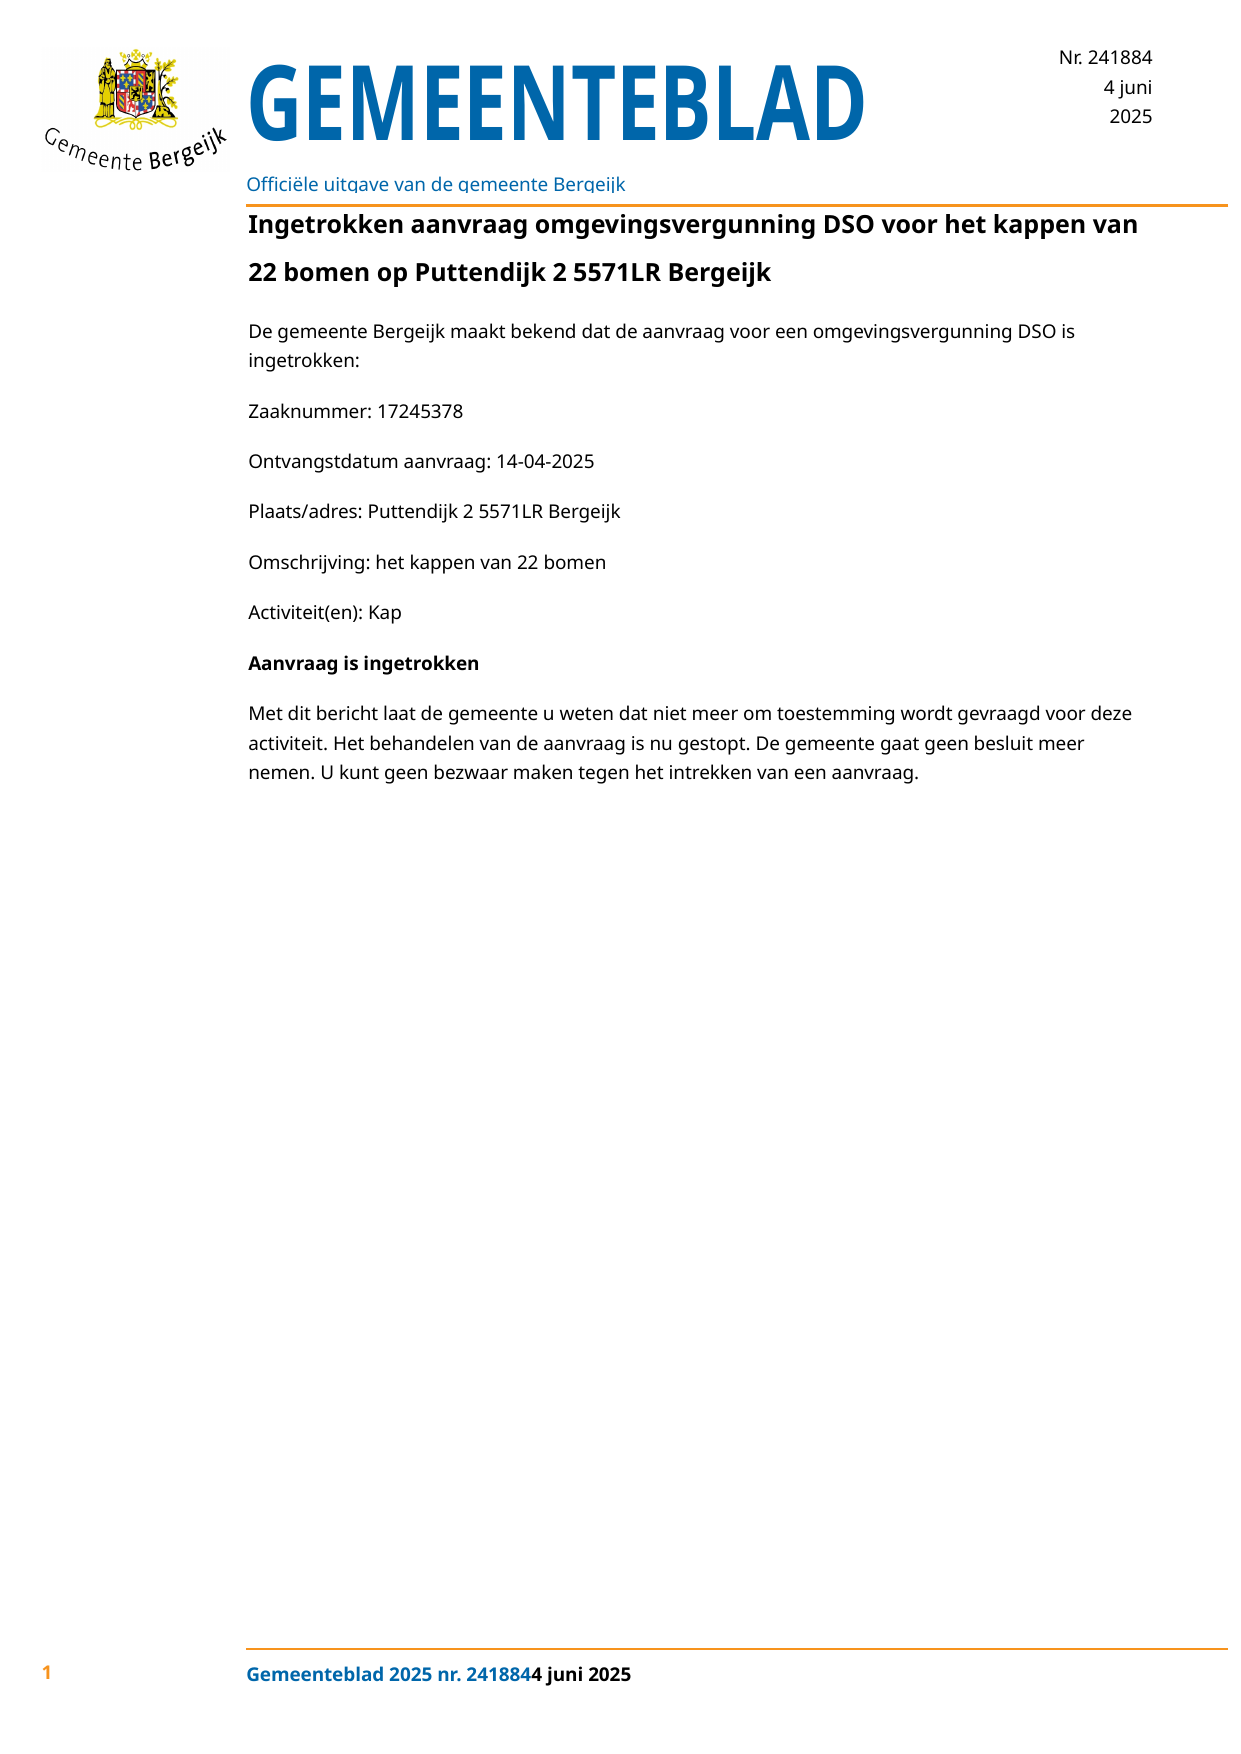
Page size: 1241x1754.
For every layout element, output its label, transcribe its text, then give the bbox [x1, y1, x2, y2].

text Ontvangstdatum aanvraag: 14-04-2025 [248, 448, 1152, 474]
text Ingetrokken aanvraag omgevingsvergunning DSO voor het kappen van 22 bomen op Puttendijk 2 5571LR Bergeijk [248, 207, 1152, 288]
text Plaats/adres: Puttendijk 2 5571LR Bergeijk [248, 499, 1152, 524]
text Zaaknummer: 17245378 [248, 398, 1152, 424]
picture [41, 47, 231, 172]
text De gemeente Bergeijk maakt bekend dat de aanvraag voor een omgevingsvergunning DSO is ingetrokken: [248, 318, 1152, 373]
text Met dit bericht laat de gemeente u weten dat niet meer om toestemming wordt gevraagd voor deze activiteit. Het behandelen van de aanvraag is nu gestopt. De gemeente gaat geen besluit meer nemen. U kunt geen bezwaar maken tegen het intrekken van een aanvraag. [248, 700, 1152, 785]
text Activiteit(en): Kap [248, 599, 1152, 625]
text Aanvraag is ingetrokken [248, 650, 1152, 676]
text Omschrijving: het kappen van 22 bomen [248, 549, 1152, 575]
